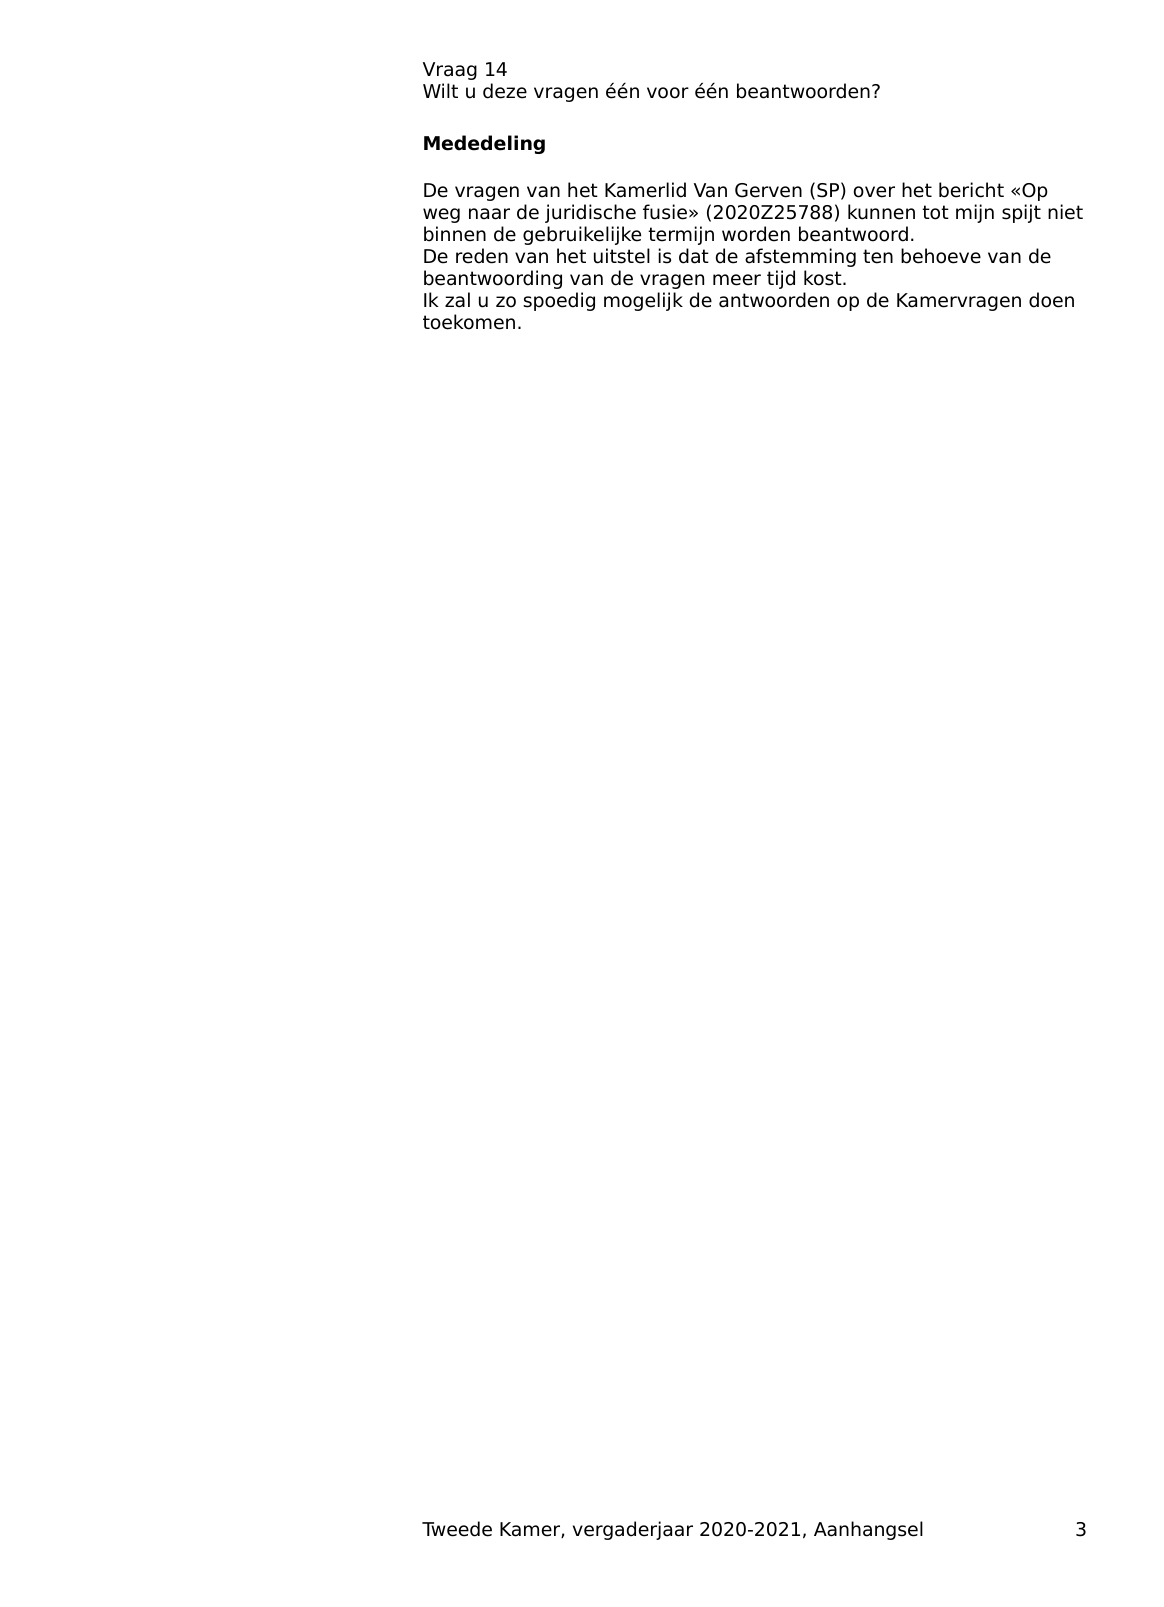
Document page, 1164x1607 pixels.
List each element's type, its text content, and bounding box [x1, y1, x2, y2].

subtitle Mededeling [422, 133, 1087, 155]
text Wilt u deze vragen één voor één beantwoorden? [422, 81, 1087, 103]
text De reden van het uitstel is dat de afstemming ten behoeve van de beantwoording van de vragen meer tijd kost. [422, 246, 1087, 290]
text Ik zal u zo spoedig mogelijk de antwoorden op de Kamervragen doen toekomen. [422, 290, 1087, 334]
text Vraag 14 [422, 59, 1087, 81]
text De vragen van het Kamerlid Van Gerven (SP) over het bericht «Op weg naar de juridische fusie» (2020Z25788) kunnen tot mijn spijt niet binnen de gebruikelijke termijn worden beantwoord. [422, 180, 1087, 246]
